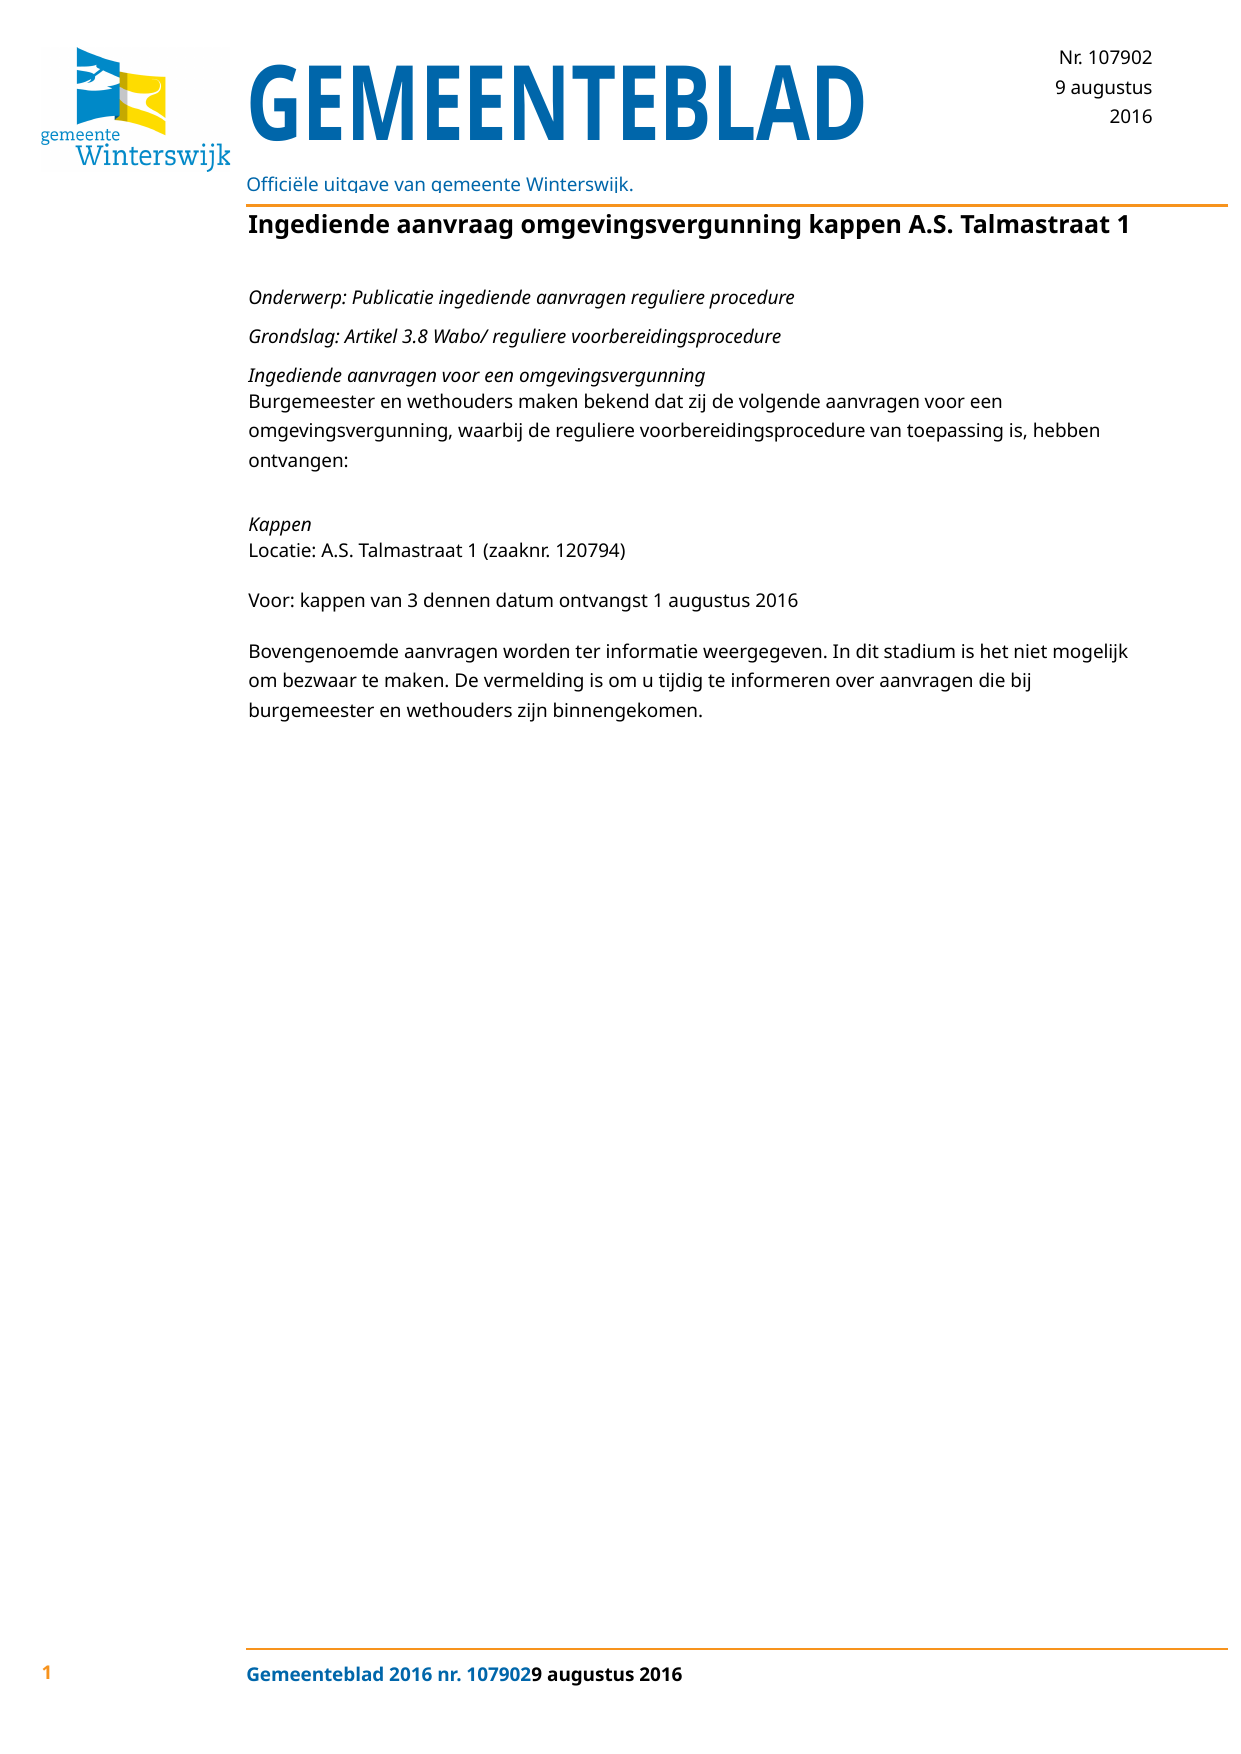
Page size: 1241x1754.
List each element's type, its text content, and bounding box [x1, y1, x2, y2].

text Voor: kappen van 3 dennen datum ontvangst 1 augustus 2016 [248, 587, 1152, 613]
picture [41, 47, 231, 172]
text Ingediende aanvragen voor een omgevingsvergunning [248, 362, 1152, 388]
text Kappen [248, 511, 1152, 537]
text Locatie: A.S. Talmastraat 1 (zaaknr. 120794) [248, 537, 1152, 563]
picture [225, 153, 231, 162]
text Onderwerp: Publicatie ingediende aanvragen reguliere procedure [248, 284, 1152, 309]
text Grondslag: Artikel 3.8 Wabo/ reguliere voorbereidingsprocedure [248, 323, 1152, 349]
text Ingediende aanvraag omgevingsvergunning kappen A.S. Talmastraat 1 [248, 207, 1152, 241]
text Bovengenoemde aanvragen worden ter informatie weergegeven. In dit stadium is het niet mogelijk om bezwaar te maken. De vermelding is om u tijdig te informeren over aanvragen die bij burgemeester en wethouders zijn binnengekomen. [248, 638, 1152, 723]
text Burgemeester en wethouders maken bekend dat zij de volgende aanvragen voor een omgevingsvergunning, waarbij de reguliere voorbereidingsprocedure van toepassing is, hebben ontvangen: [248, 388, 1152, 473]
